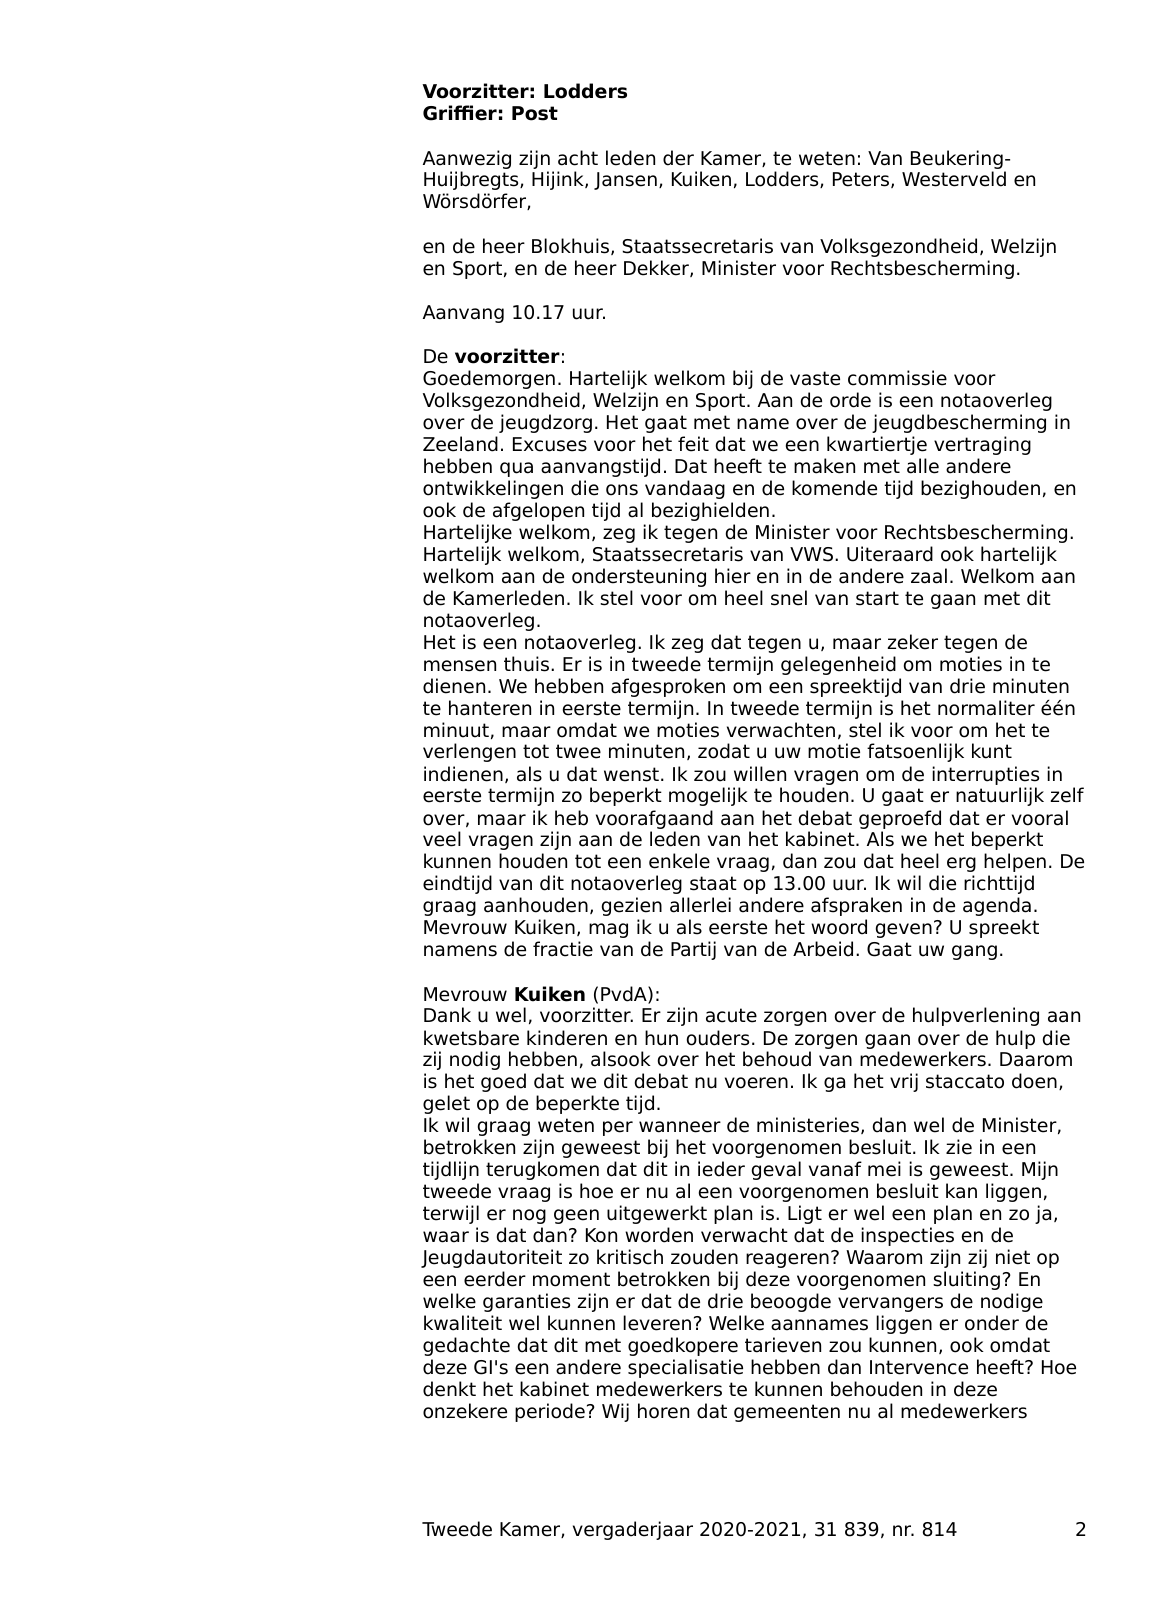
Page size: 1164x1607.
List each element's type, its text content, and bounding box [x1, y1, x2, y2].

text Mevrouw Kuiken, mag ik u als eerste het woord geven? U spreekt namens de fractie van de Partij van de Arbeid. Gaat uw gang. [422, 917, 1087, 961]
text De voorzitter: [422, 346, 1087, 368]
text Dank u wel, voorzitter. Er zijn acute zorgen over de hulpverlening aan kwetsbare kinderen en hun ouders. De zorgen gaan over de hulp die zij nodig hebben, alsook over het behoud van medewerkers. Daarom is het goed dat we dit debat nu voeren. Ik ga het vrij staccato doen, gelet op de beperkte tijd. [422, 1005, 1087, 1115]
text Aanvang 10.17 uur. [422, 302, 1087, 324]
text Hartelijke welkom, zeg ik tegen de Minister voor Rechtsbescherming. Hartelijk welkom, Staatssecretaris van VWS. Uiteraard ook hartelijk welkom aan de ondersteuning hier en in de andere zaal. Welkom aan de Kamerleden. Ik stel voor om heel snel van start te gaan met dit notaoverleg. [422, 522, 1087, 632]
text en de heer Blokhuis, Staatssecretaris van Volksgezondheid, Welzijn en Sport, en de heer Dekker, Minister voor Rechtsbescherming. [422, 236, 1087, 279]
text Ik wil graag weten per wanneer de ministeries, dan wel de Minister, betrokken zijn geweest bij het voorgenomen besluit. Ik zie in een tijdlijn terugkomen dat dit in ieder geval vanaf mei is geweest. Mijn tweede vraag is hoe er nu al een voorgenomen besluit kan liggen, terwijl er nog geen uitgewerkt plan is. Ligt er wel een plan en zo ja, waar is dat dan? Kon worden verwacht dat de inspecties en de Jeugdautoriteit zo kritisch zouden reageren? Waarom zijn zij niet op een eerder moment betrokken bij deze voorgenomen sluiting? En welke garanties zijn er dat de drie beoogde vervangers de nodige kwaliteit wel kunnen leveren? Welke aannames liggen er onder de gedachte dat dit met goedkopere tarieven zou kunnen, ook omdat deze GI's een andere specialisatie hebben dan Intervence heeft? Hoe denkt het kabinet medewerkers te kunnen behouden in deze onzekere periode? Wij horen dat gemeenten nu al medewerkers [422, 1115, 1087, 1423]
text Goedemorgen. Hartelijk welkom bij de vaste commissie voor Volksgezondheid, Welzijn en Sport. Aan de orde is een notaoverleg over de jeugdzorg. Het gaat met name over de jeugdbescherming in Zeeland. Excuses voor het feit dat we een kwartiertje vertraging hebben qua aanvangstijd. Dat heeft te maken met alle andere ontwikkelingen die ons vandaag en de komende tijd bezighouden, en ook de afgelopen tijd al bezighielden. [422, 368, 1087, 522]
text Voorzitter: Lodders [422, 81, 1087, 103]
text Aanwezig zijn acht leden der Kamer, te weten: Van Beukering-Huijbregts, Hijink, Jansen, Kuiken, Lodders, Peters, Westerveld en Wörsdörfer, [422, 147, 1087, 213]
text Mevrouw Kuiken (PvdA): [422, 983, 1087, 1005]
text Griffier: Post [422, 103, 1087, 125]
text Het is een notaoverleg. Ik zeg dat tegen u, maar zeker tegen de mensen thuis. Er is in tweede termijn gelegenheid om moties in te dienen. We hebben afgesproken om een spreektijd van drie minuten te hanteren in eerste termijn. In tweede termijn is het normaliter één minuut, maar omdat we moties verwachten, stel ik voor om het te verlengen tot twee minuten, zodat u uw motie fatsoenlijk kunt indienen, als u dat wenst. Ik zou willen vragen om de interrupties in eerste termijn zo beperkt mogelijk te houden. U gaat er natuurlijk zelf over, maar ik heb voorafgaand aan het debat geproefd dat er vooral veel vragen zijn aan de leden van het kabinet. Als we het beperkt kunnen houden tot een enkele vraag, dan zou dat heel erg helpen. De eindtijd van dit notaoverleg staat op 13.00 uur. Ik wil die richttijd graag aanhouden, gezien allerlei andere afspraken in de agenda. [422, 632, 1087, 917]
